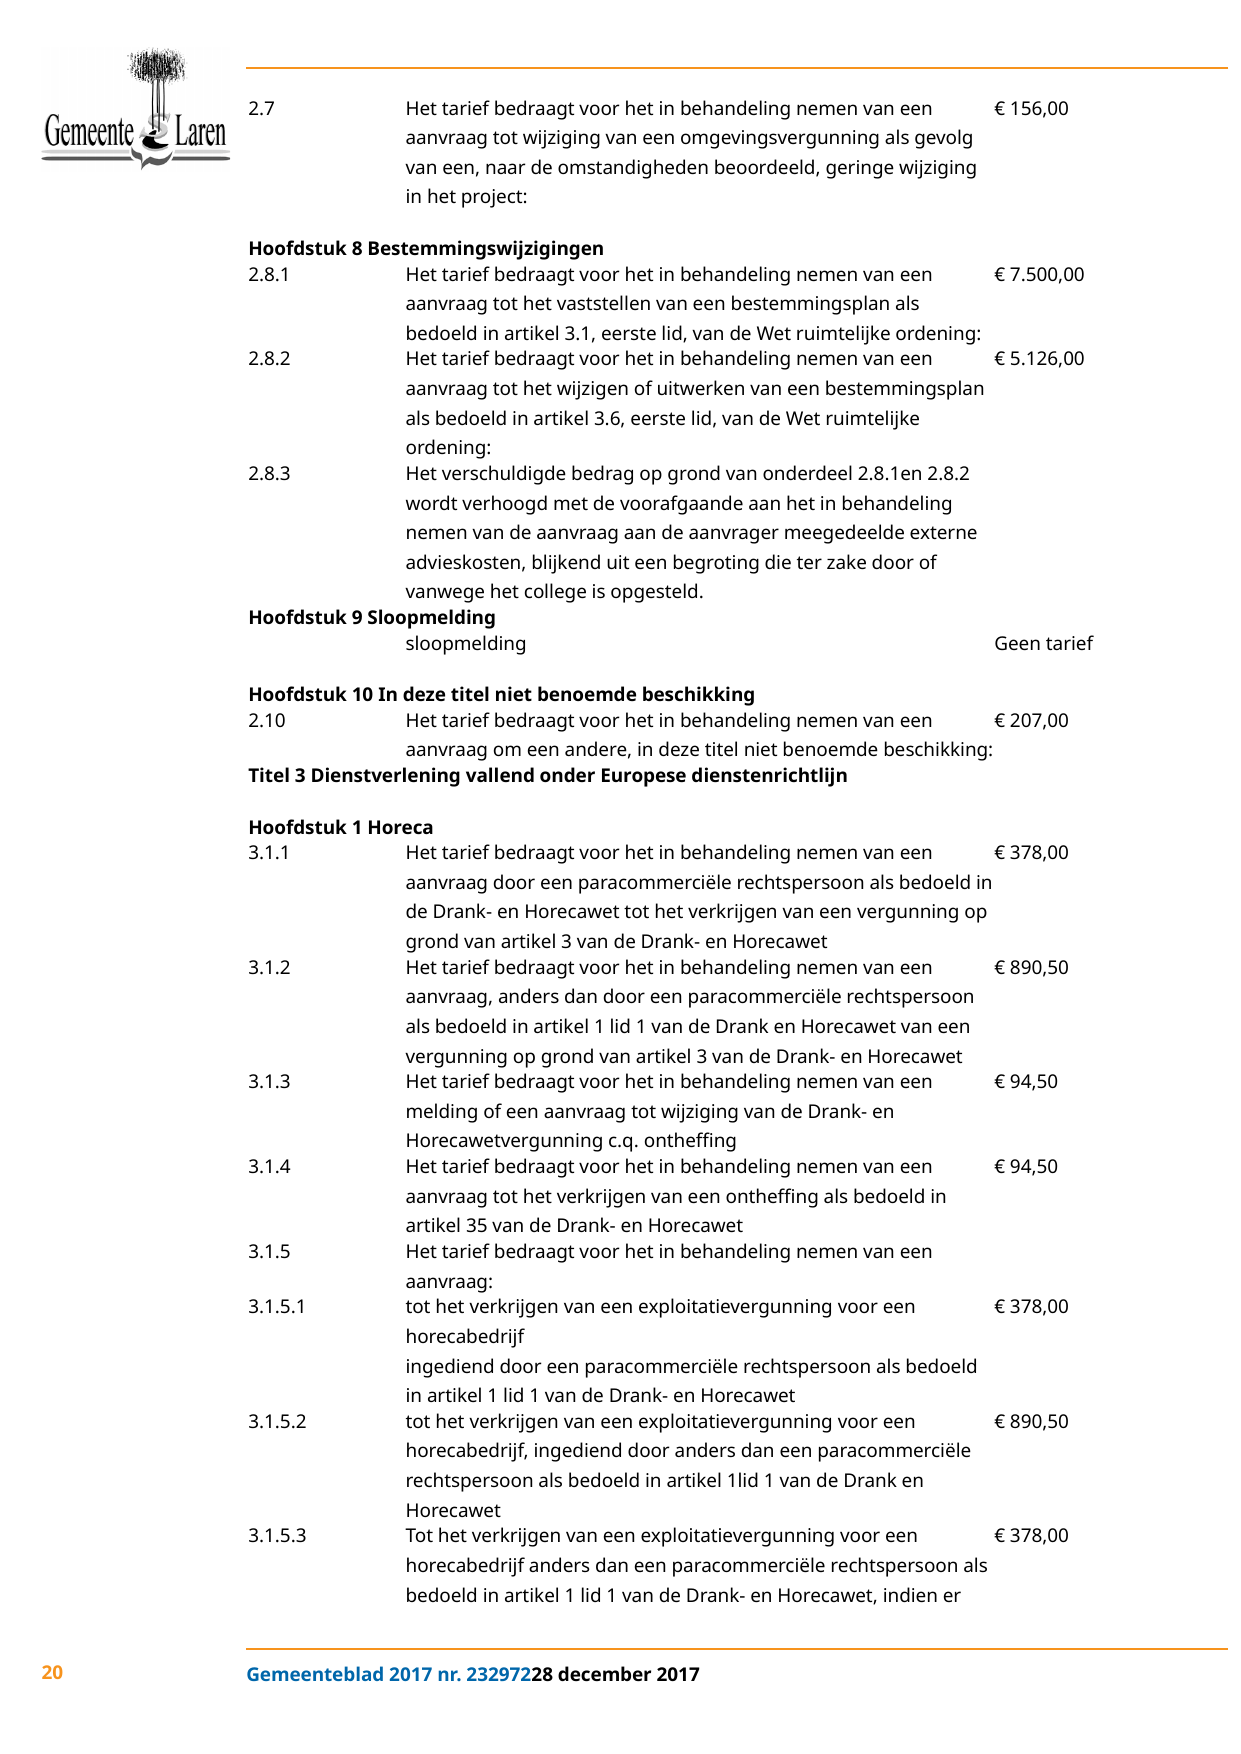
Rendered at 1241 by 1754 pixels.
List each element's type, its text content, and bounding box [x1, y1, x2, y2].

table_cell 2.8.1 [248, 261, 405, 346]
table_cell 3.1.5.1 [248, 1294, 405, 1408]
table_cell € 7.500,00 [994, 261, 1152, 346]
table_cell 2.7 [248, 95, 405, 209]
table_cell € 94,50 [994, 1154, 1152, 1238]
table_cell € 5.126,00 [994, 346, 1152, 460]
table_cell tot het verkrijgen van een exploitatievergunning voor een horecabedrijf, ingediend door anders dan een paracommerciële rechtspersoon als bedoeld in artikel 1lid 1 van de Drank en Horecawet [405, 1408, 994, 1523]
table_cell 2.8.3 [248, 460, 405, 604]
table_cell € 94,50 [994, 1069, 1152, 1153]
table_cell 2.10 [248, 707, 405, 762]
table_cell Hoofdstuk 10 In deze titel niet benoemde beschikking [248, 681, 1152, 707]
table_cell € 890,50 [994, 954, 1152, 1068]
table_cell tot het verkrijgen van een exploitatievergunning voor een horecabedrijf ingediend door een paracommerciële rechtspersoon als bedoeld in artikel 1 lid 1 van de Drank- en Horecawet [405, 1294, 994, 1408]
table_cell 3.1.5.3 [248, 1523, 405, 1607]
table_cell 3.1.4 [248, 1154, 405, 1238]
table_cell 3.1.1 [248, 840, 405, 954]
table_cell Het verschuldigde bedrag op grond van onderdeel 2.8.1en 2.8.2 wordt verhoogd met de voorafgaande aan het in behandeling nemen van de aanvraag aan de aanvrager meegedeelde externe advieskosten, blijkend uit een begroting die ter zake door of vanwege het college is opgesteld. [405, 460, 994, 604]
table_cell Het tarief bedraagt voor het in behandeling nemen van een aanvraag tot het vaststellen van een bestemmingsplan als bedoeld in artikel 3.1, eerste lid, van de Wet ruimtelijke ordening: [405, 261, 994, 346]
table_cell Hoofdstuk 9 Sloopmelding [248, 604, 1152, 630]
table_cell 3.1.2 [248, 954, 405, 1068]
table_cell Het tarief bedraagt voor het in behandeling nemen van een aanvraag tot het verkrijgen van een ontheffing als bedoeld in artikel 35 van de Drank- en Horecawet [405, 1154, 994, 1238]
table_cell € 156,00 [994, 95, 1152, 209]
table_cell [248, 788, 405, 814]
table_cell [405, 209, 994, 235]
table_cell [248, 209, 405, 235]
table_cell 3.1.5.2 [248, 1408, 405, 1523]
table_cell Hoofdstuk 8 Bestemmingswijzigingen [248, 235, 1152, 261]
table_cell [994, 656, 1152, 681]
table_cell € 378,00 [994, 1294, 1152, 1408]
table_cell Het tarief bedraagt voor het in behandeling nemen van een aanvraag door een paracommerciële rechtspersoon als bedoeld in de Drank- en Horecawet tot het verkrijgen van een vergunning op grond van artikel 3 van de Drank- en Horecawet [405, 840, 994, 954]
table_cell Het tarief bedraagt voor het in behandeling nemen van een aanvraag: [405, 1238, 994, 1294]
table_cell Het tarief bedraagt voor het in behandeling nemen van een aanvraag tot wijziging van een omgevingsvergunning als gevolg van een, naar de omstandigheden beoordeeld, geringe wijziging in het project: [405, 95, 994, 209]
table_cell [994, 209, 1152, 235]
picture [41, 47, 231, 172]
table_cell € 890,50 [994, 1408, 1152, 1523]
table_cell Tot het verkrijgen van een exploitatievergunning voor een horecabedrijf anders dan een paracommerciële rechtspersoon als bedoeld in artikel 1 lid 1 van de Drank- en Horecawet, indien er [405, 1523, 994, 1607]
table_cell Titel 3 Dienstverlening vallend onder Europese dienstenrichtlijn [248, 763, 1152, 788]
table_cell [994, 1238, 1152, 1294]
table_cell € 207,00 [994, 707, 1152, 762]
table_cell Het tarief bedraagt voor het in behandeling nemen van een melding of een aanvraag tot wijziging van de Drank- en Horecawetvergunning c.q. ontheffing [405, 1069, 994, 1153]
table_cell Hoofdstuk 1 Horeca [248, 814, 1152, 839]
table_cell [248, 630, 405, 656]
table_cell 3.1.3 [248, 1069, 405, 1153]
table_cell Het tarief bedraagt voor het in behandeling nemen van een aanvraag, anders dan door een paracommerciële rechtspersoon als bedoeld in artikel 1 lid 1 van de Drank en Horecawet van een vergunning op grond van artikel 3 van de Drank- en Horecawet [405, 954, 994, 1068]
table_cell Het tarief bedraagt voor het in behandeling nemen van een aanvraag om een andere, in deze titel niet benoemde beschikking: [405, 707, 994, 762]
table_cell Het tarief bedraagt voor het in behandeling nemen van een aanvraag tot het wijzigen of uitwerken van een bestemmingsplan als bedoeld in artikel 3.6, eerste lid, van de Wet ruimtelijke ordening: [405, 346, 994, 460]
table_cell [405, 656, 994, 681]
table_cell € 378,00 [994, 840, 1152, 954]
table_cell 2.8.2 [248, 346, 405, 460]
table_cell [248, 656, 405, 681]
table_cell [994, 460, 1152, 604]
table_cell [994, 788, 1152, 814]
table_cell € 378,00 [994, 1523, 1152, 1607]
table_cell [405, 788, 994, 814]
table_cell Geen tarief [994, 630, 1152, 656]
table_cell 3.1.5 [248, 1238, 405, 1294]
table_cell sloopmelding [405, 630, 994, 656]
